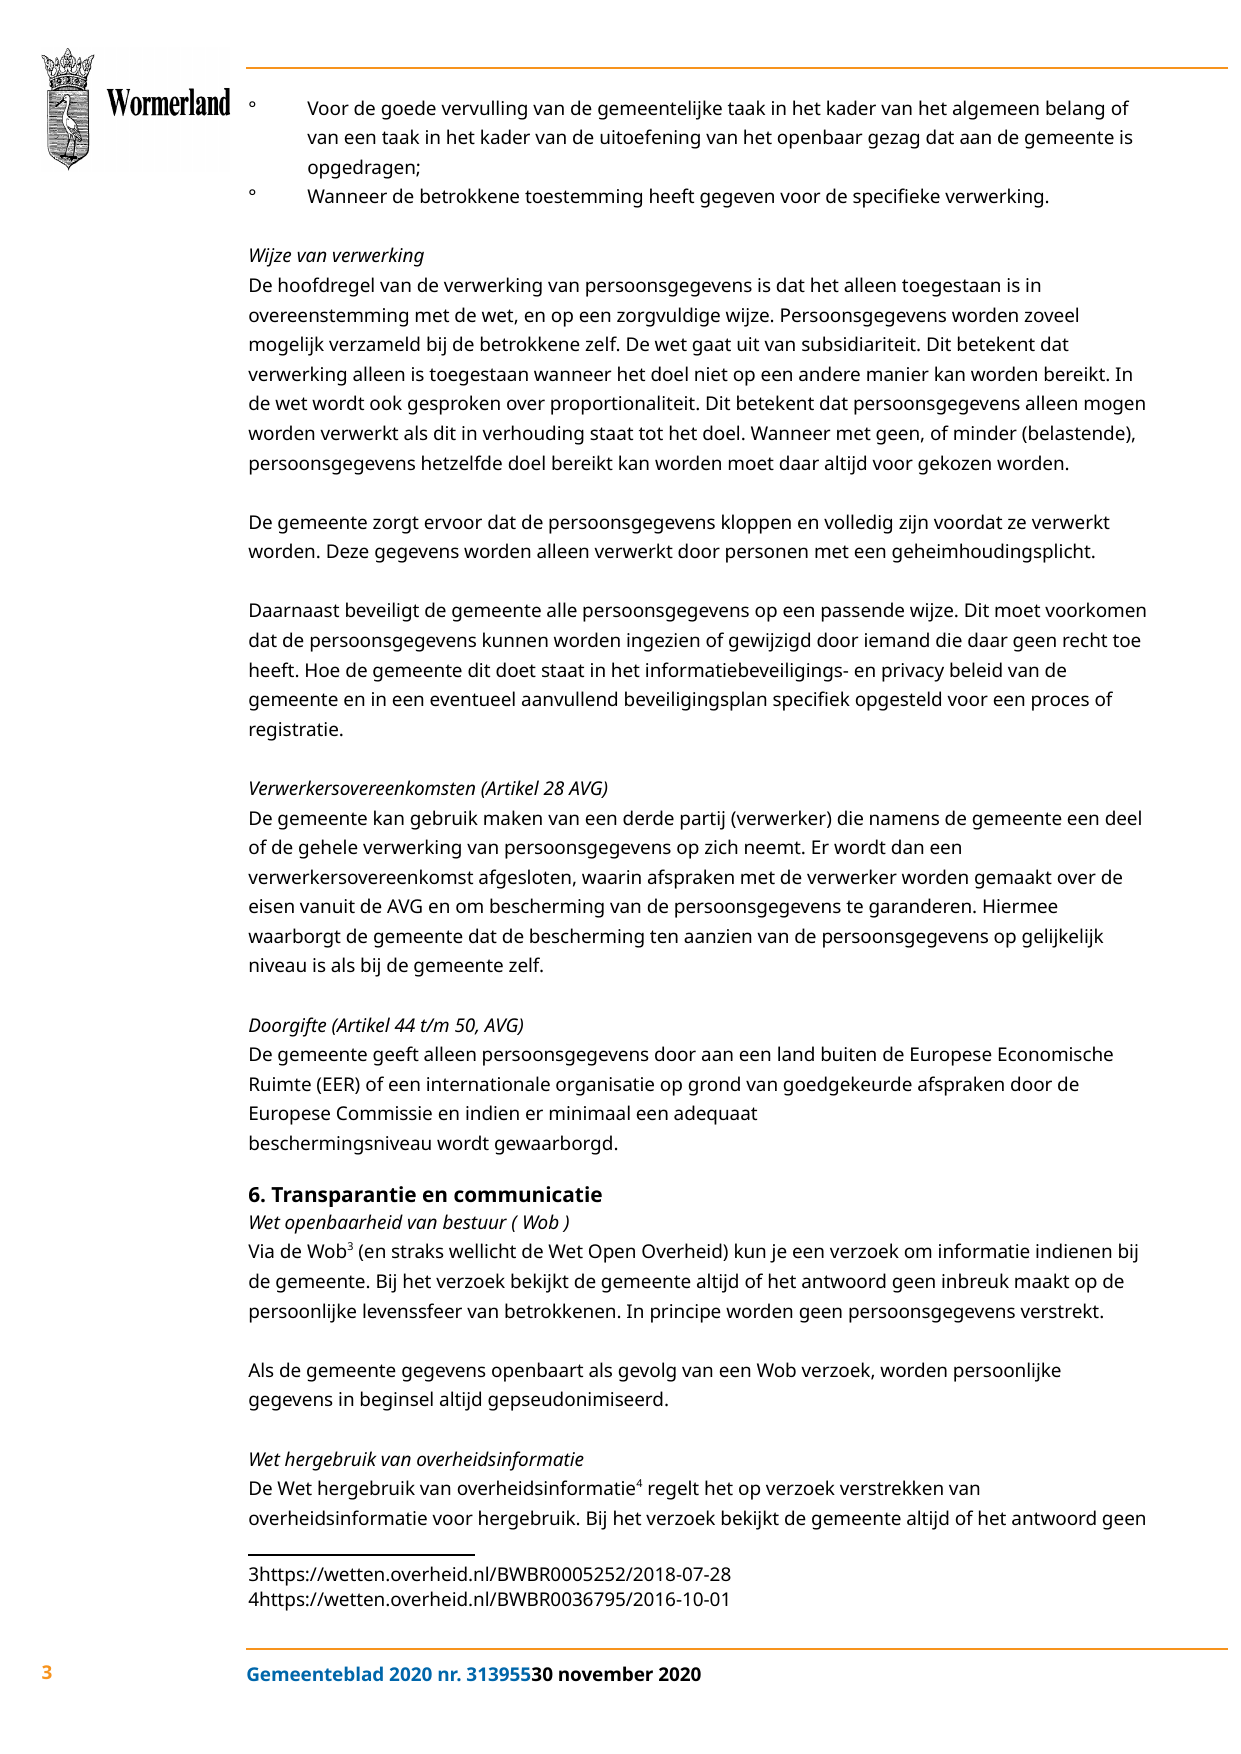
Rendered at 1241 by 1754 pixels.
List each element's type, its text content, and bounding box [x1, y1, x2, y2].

text Verwerkersovereenkomsten (Artikel 28 AVG) [248, 775, 1152, 801]
text Als de gemeente gegevens openbaart als gevolg van een Wob verzoek, worden persoonlijke gegevens in beginsel altijd gepseudonimiseerd. [248, 1357, 1152, 1412]
text De hoofdregel van de verwerking van persoonsgegevens is dat het alleen toegestaan is in overeenstemming met de wet, en op een zorgvuldige wijze. Persoonsgegevens worden zoveel mogelijk verzameld bij de betrokkene zelf. De wet gaat uit van subsidiariteit. Dit betekent dat verwerking alleen is toegestaan wanneer het doel niet op een andere manier kan worden bereikt. In de wet wordt ook gesproken over proportionaliteit. Dit betekent dat persoonsgegevens alleen mogen worden verwerkt als dit in verhouding staat tot het doel. Wanneer met geen, of minder (belastende), persoonsgegevens hetzelfde doel bereikt kan worden moet daar altijd voor gekozen worden. [248, 272, 1152, 476]
list Wanneer de betrokkene toestemming heeft gegeven voor de specifieke verwerking. [248, 183, 1152, 209]
text De gemeente zorgt ervoor dat de persoonsgegevens kloppen en volledig zijn voordat ze verwerkt worden. Deze gegevens worden alleen verwerkt door personen met een geheimhoudingsplicht. [248, 509, 1152, 564]
text 6. Transparantie en communicatie [248, 1181, 1152, 1209]
text beschermingsniveau wordt gewaarborgd. [248, 1130, 1152, 1156]
text Daarnaast beveiligt de gemeente alle persoonsgegevens op een passende wijze. Dit moet voorkomen dat de persoonsgegevens kunnen worden ingezien of gewijzigd door iemand die daar geen recht toe heeft. Hoe de gemeente dit doet staat in het informatiebeveiligings- en privacy beleid van de gemeente en in een eventueel aanvullend beveiligingsplan specifiek opgesteld voor een proces of registratie. [248, 598, 1152, 742]
text Via de Wob (en straks wellicht de Wet Open Overheid) kun je een verzoek om informatie indienen bij de gemeente. Bij het verzoek bekijkt de gemeente altijd of het antwoord geen inbreuk maakt op de persoonlijke levenssfeer van betrokkenen. In principe worden geen persoonsgegevens verstrekt. [248, 1239, 1152, 1323]
text Wijze van verwerking [248, 243, 1152, 268]
text Doorgifte (Artikel 44 t/m 50, AVG) [248, 1012, 1152, 1038]
text https://wetten.overheid.nl/BWBR0005252/2018-07-28 [248, 1561, 1152, 1586]
text De gemeente geeft alleen persoonsgegevens door aan een land buiten de Europese Economische Ruimte (EER) of een internationale organisatie op grond van goedgekeurde afspraken door de Europese Commissie en indien er minimaal een adequaat [248, 1041, 1152, 1126]
text Wet hergebruik van overheidsinformatie [248, 1446, 1152, 1471]
list Voor de goede vervulling van de gemeentelijke taak in het kader van het algemeen belang of van een taak in het kader van de uitoefening van het openbaar gezag dat aan de gemeente is opgedragen; [248, 95, 1152, 180]
picture [41, 47, 231, 172]
text De gemeente kan gebruik maken van een derde partij (verwerker) die namens de gemeente een deel of de gehele verwerking van persoonsgegevens op zich neemt. Er wordt dan een verwerkersovereenkomst afgesloten, waarin afspraken met de verwerker worden gemaakt over de eisen vanuit de AVG en om bescherming van de persoonsgegevens te garanderen. Hiermee waarborgt de gemeente dat de bescherming ten aanzien van de persoonsgegevens op gelijkelijk niveau is als bij de gemeente zelf. [248, 805, 1152, 978]
text Wet openbaarheid van bestuur ( Wob ) [248, 1209, 1152, 1235]
text https://wetten.overheid.nl/BWBR0036795/2016-10-01 [248, 1586, 1152, 1612]
text De Wet hergebruik van overheidsinformatie regelt het op verzoek verstrekken van overheidsinformatie voor hergebruik. Bij het verzoek bekijkt de gemeente altijd of het antwoord geen [248, 1475, 1152, 1531]
